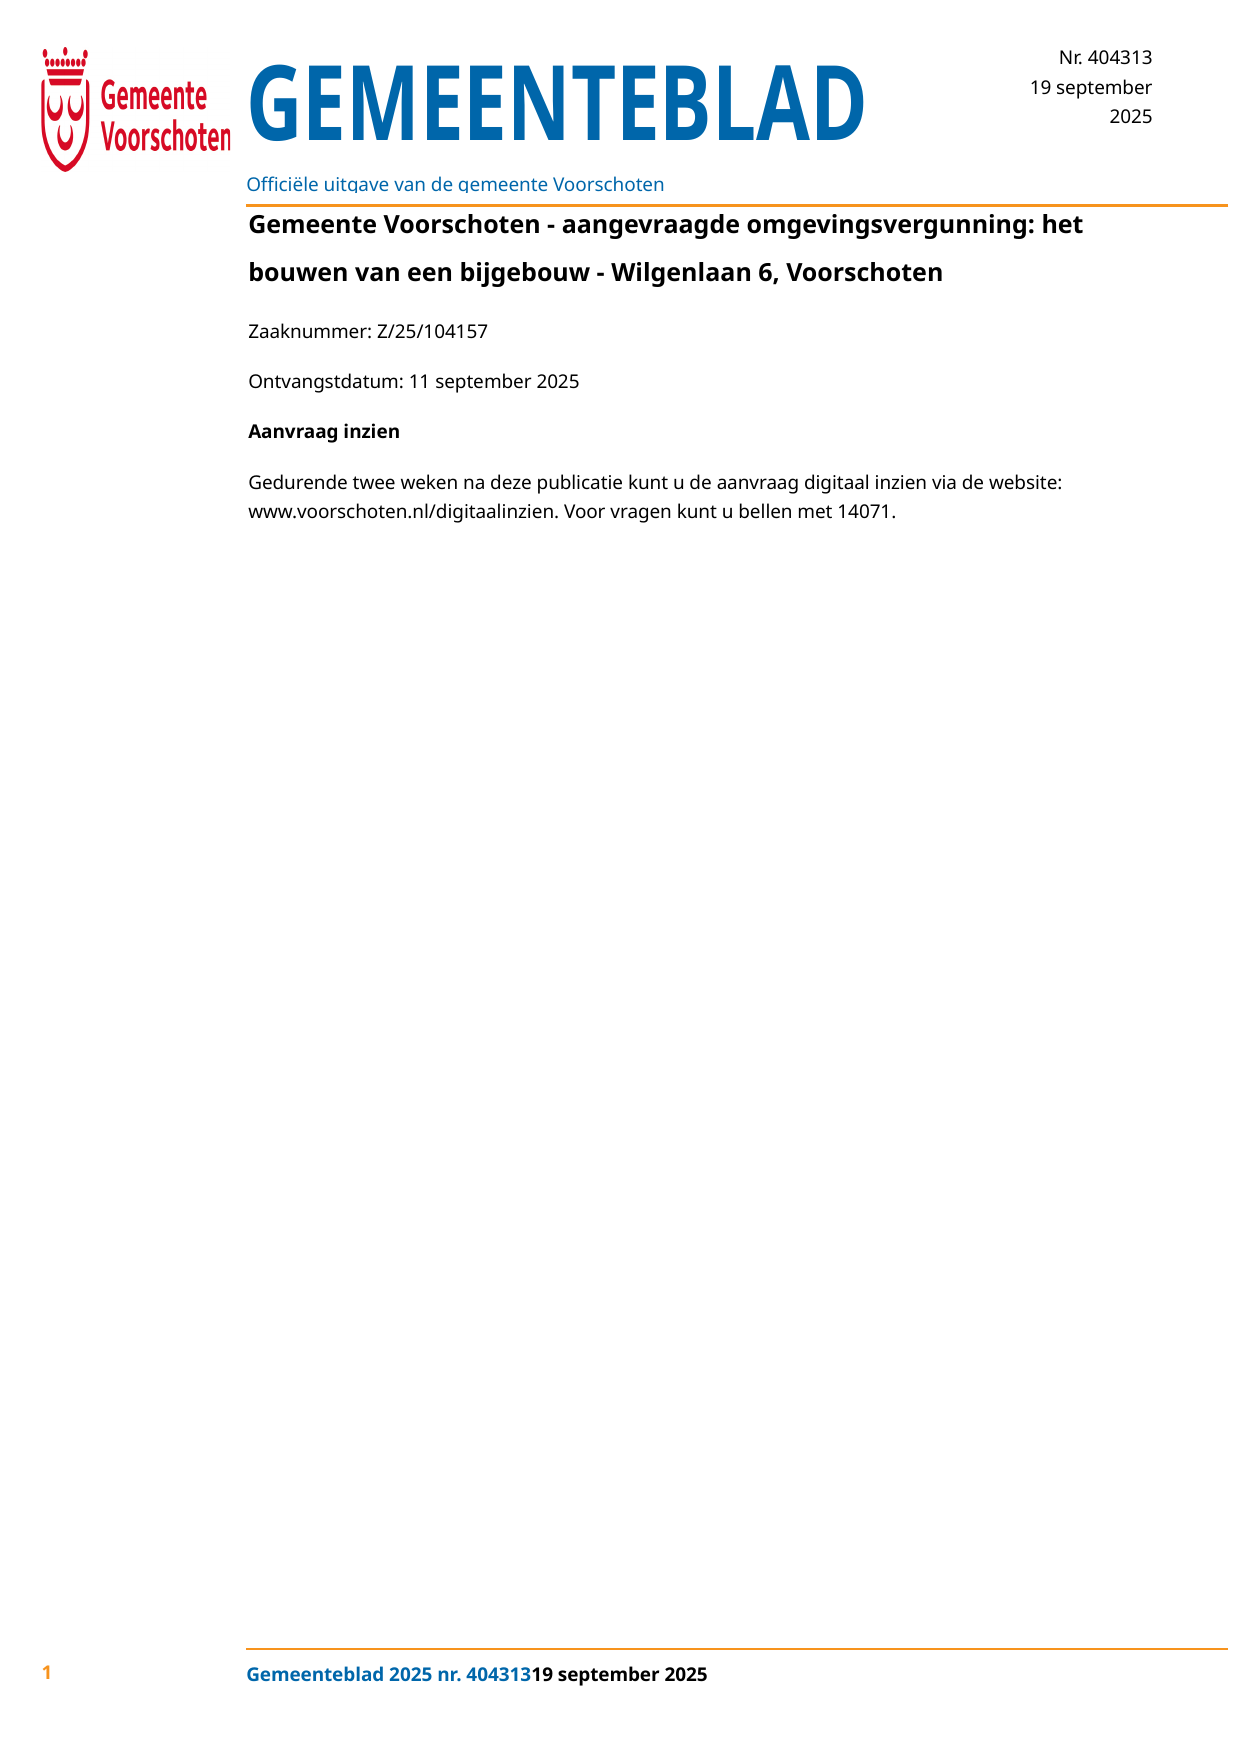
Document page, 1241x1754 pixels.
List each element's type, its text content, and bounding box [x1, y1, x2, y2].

text Gedurende twee weken na deze publicatie kunt u de aanvraag digitaal inzien via de website: www.voorschoten.nl/digitaalinzien. Voor vragen kunt u bellen met 14071. [248, 469, 1152, 524]
text Gemeente Voorschoten - aangevraagde omgevingsvergunning: het bouwen van een bijgebouw - Wilgenlaan 6, Voorschoten [248, 207, 1152, 288]
picture [41, 47, 231, 172]
text Aanvraag inzien [248, 419, 1152, 444]
text Zaaknummer: Z/25/104157 [248, 318, 1152, 344]
text Ontvangstdatum: 11 september 2025 [248, 368, 1152, 394]
